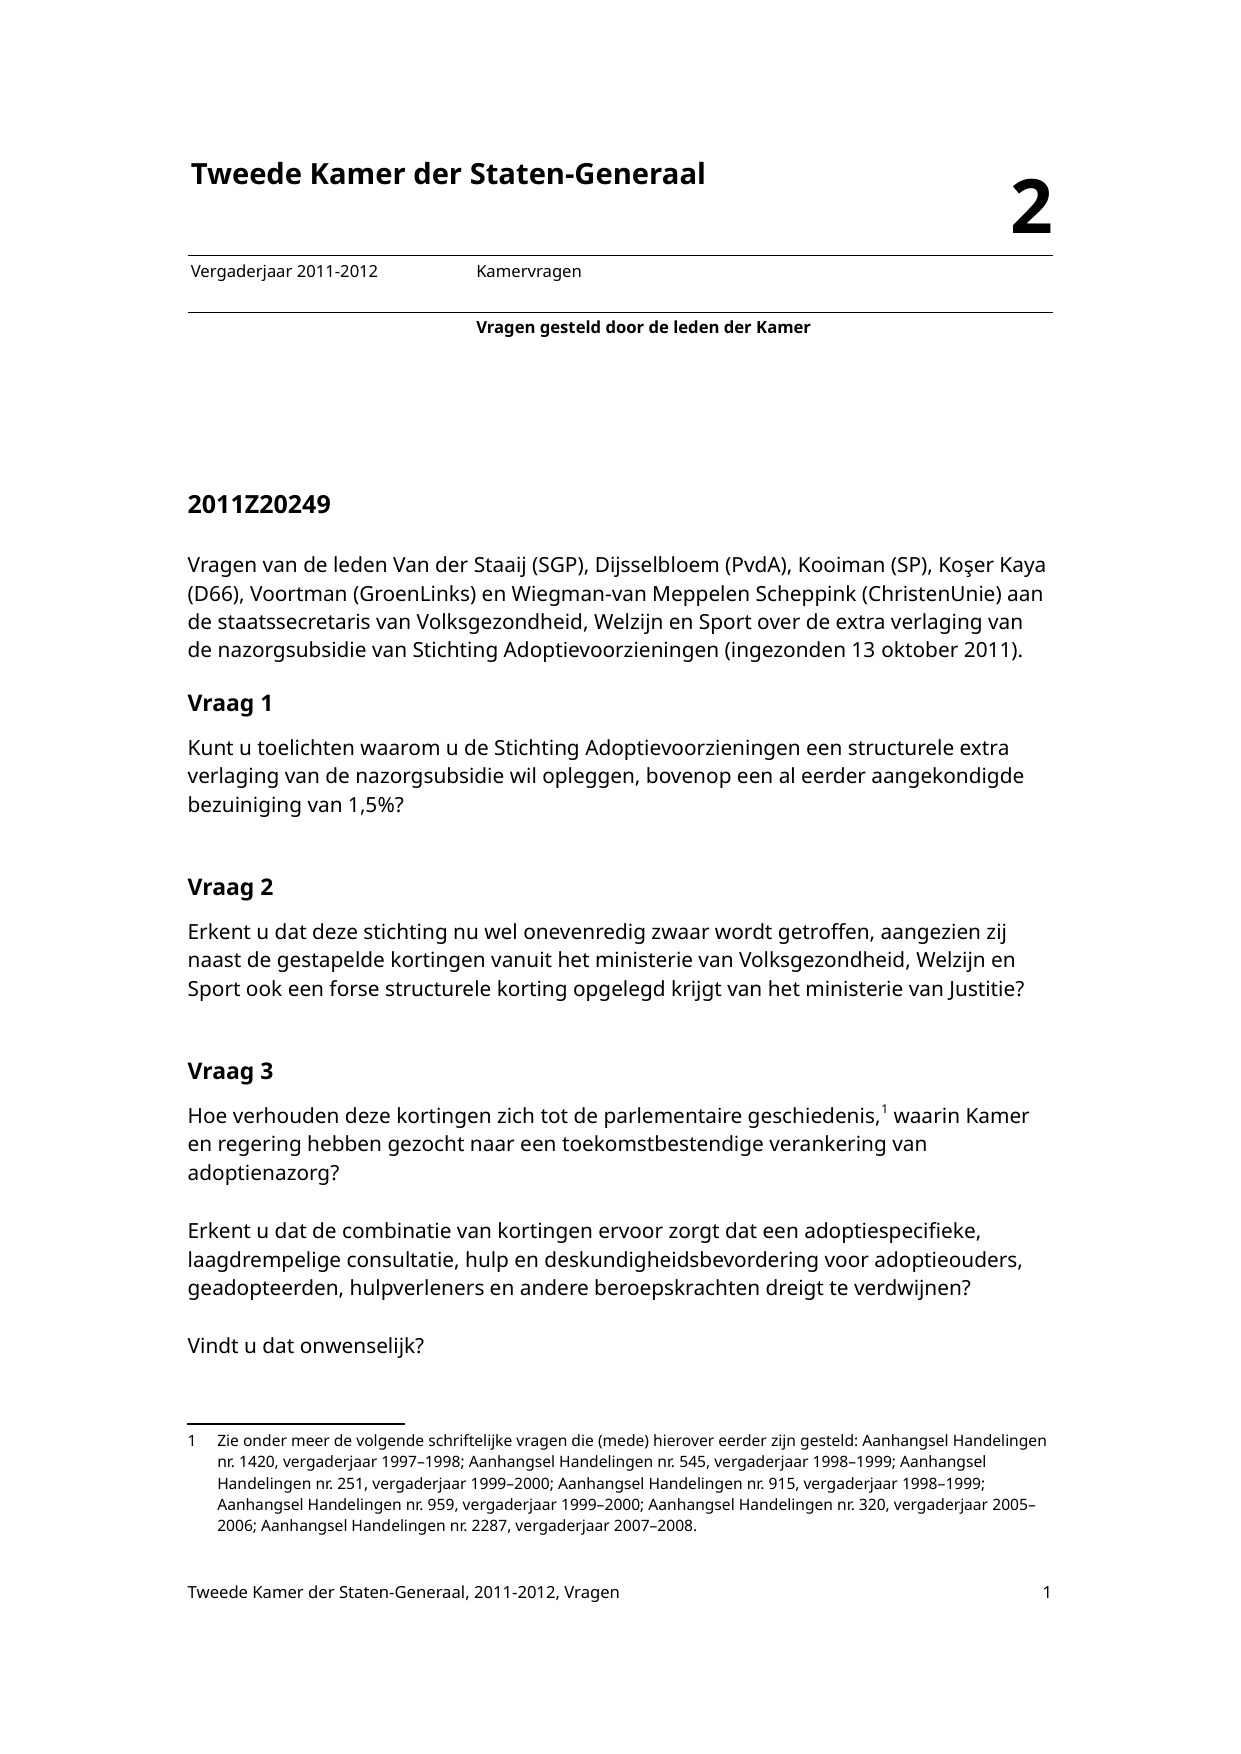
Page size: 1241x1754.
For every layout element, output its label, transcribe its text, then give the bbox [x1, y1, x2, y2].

text Hoe verhouden deze kortingen zich tot de parlementaire geschiedenis, waarin Kamer en regering hebben gezocht naar een toekomstbestendige verankering van adoptienazorg? [187, 1101, 1053, 1186]
text Erkent u dat de combinatie van kortingen ervoor zorgt dat een adoptiespecifieke, laagdrempelige consultatie, hulp en deskundigheidsbevordering voor adoptieouders, geadopteerden, hulpverleners en andere beroepskrachten dreigt te verdwijnen? [187, 1216, 1053, 1302]
table_cell Vragen gesteld door de leden der Kamer [473, 313, 1053, 339]
subtitle Vraag 3 [187, 1055, 1053, 1086]
text Erkent u dat deze stichting nu wel onevenredig zwaar wordt getroffen, aangezien zij naast de gestapelde kortingen vanuit het ministerie van Volksgezondheid, Welzijn en Sport ook een forse structurele korting opgelegd krijgt van het ministerie van Justitie? [187, 917, 1053, 1002]
text Zie onder meer de volgende schriftelijke vragen die (mede) hierover eerder zijn gesteld: Aanhangsel Handelingen nr. 1420, vergaderjaar 1997–1998; Aanhangsel Handelingen nr. 545, vergaderjaar 1998–1999; Aanhangsel Handelingen nr. 251, vergaderjaar 1999–2000; Aanhangsel Handelingen nr. 915, vergaderjaar 1998–1999; Aanhangsel Handelingen nr. 959, vergaderjaar 1999–2000; Aanhangsel Handelingen nr. 320, vergaderjaar 2005–2006; Aanhangsel Handelingen nr. 2287, vergaderjaar 2007–2008. [187, 1337, 1053, 1536]
table_header Tweede Kamer der Staten-Generaal [188, 150, 879, 255]
subtitle Vraag 2 [187, 871, 1053, 902]
text Kunt u toelichten waarom u de Stichting Adoptievoorzieningen een structurele extra verlaging van de nazorgsubsidie wil opleggen, bovenop een al eerder aangekondigde bezuiniging van 1,5%? [187, 733, 1053, 818]
text 2011Z20249 [187, 487, 1053, 521]
table_cell Kamervragen [473, 256, 1053, 312]
subtitle Vraag 1 [187, 687, 1053, 718]
text Vragen van de leden Van der Staaij (SGP), Dijsselbloem (PvdA), Kooiman (SP), Koşer Kaya (D66), Voortman (GroenLinks) en Wiegman-van Meppelen Scheppink (ChristenUnie) aan de staatssecretaris van Volksgezondheid, Welzijn en Sport over de extra verlaging van de nazorgsubsidie van Stichting Adoptievoorzieningen (ingezonden 13 oktober 2011). [187, 550, 1053, 664]
table_cell [188, 313, 473, 339]
table_header 2 [880, 150, 1053, 255]
table_cell Vergaderjaar 2011-2012 [188, 256, 473, 312]
